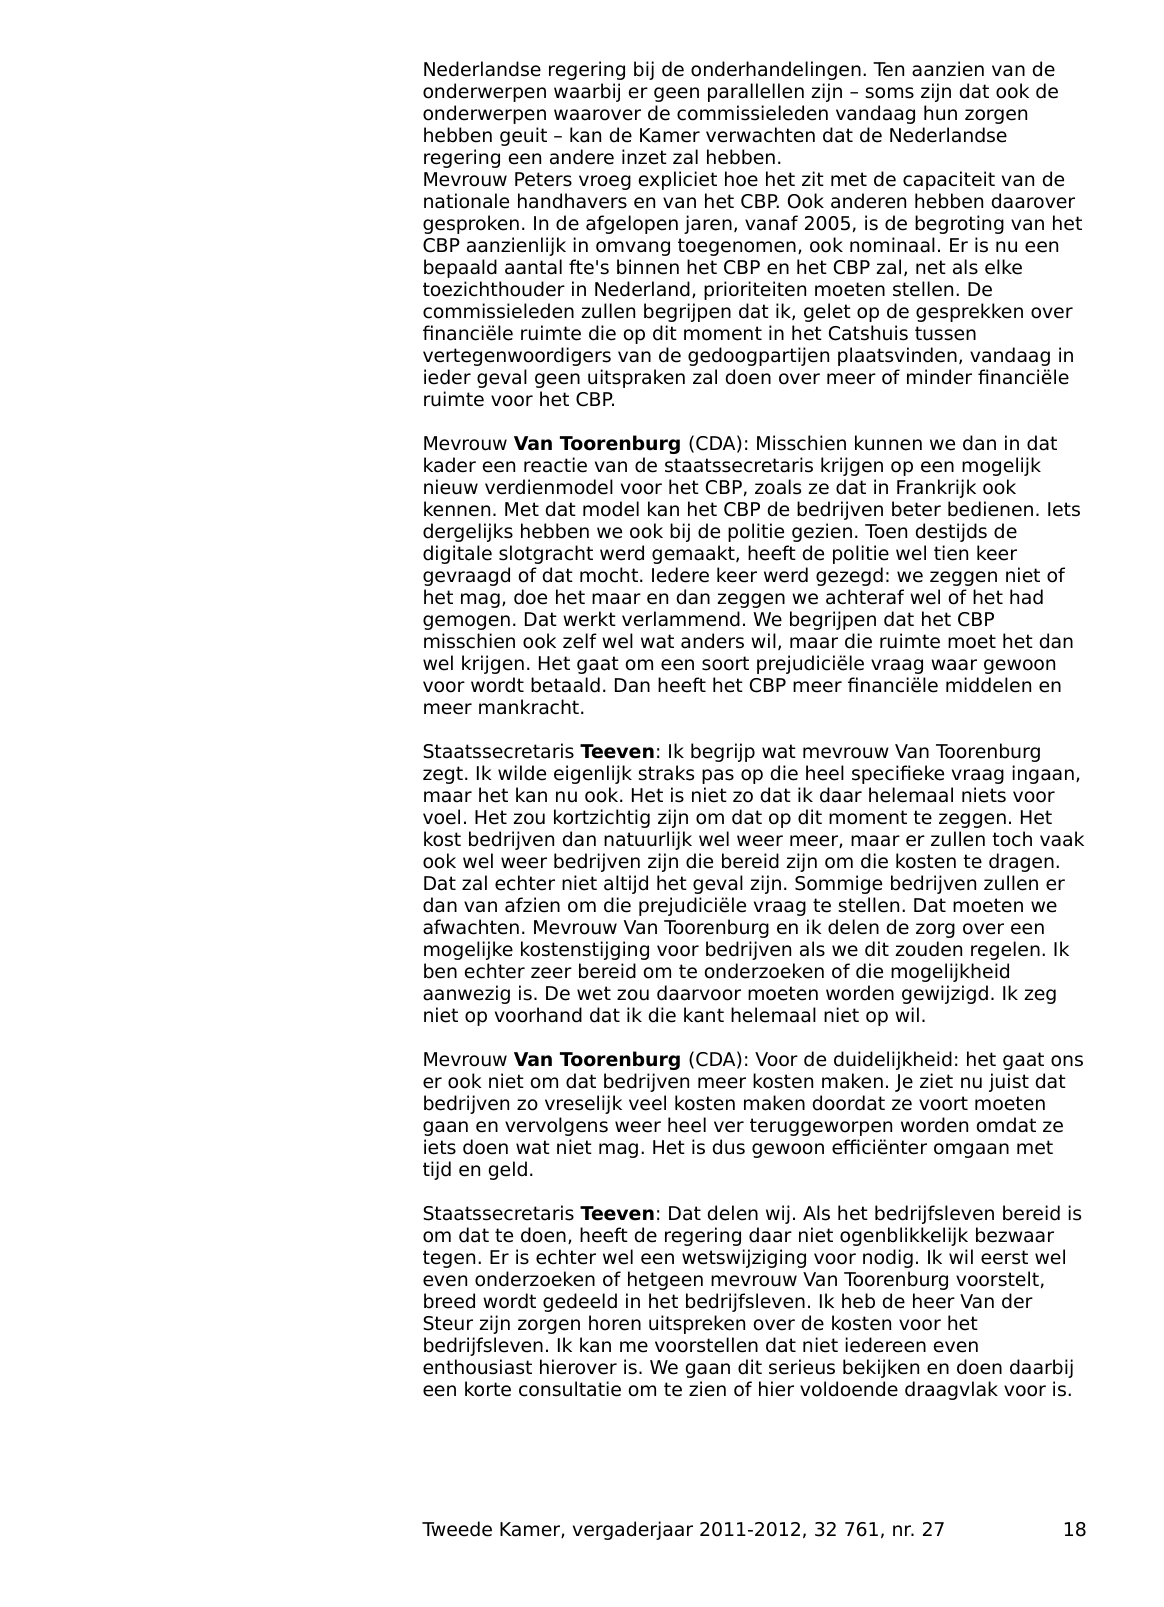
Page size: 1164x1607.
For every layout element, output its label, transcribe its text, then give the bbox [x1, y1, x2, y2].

text Mevrouw Van Toorenburg (CDA): Misschien kunnen we dan in dat kader een reactie van de staatssecretaris krijgen op een mogelijk nieuw verdienmodel voor het CBP, zoals ze dat in Frankrijk ook kennen. Met dat model kan het CBP de bedrijven beter bedienen. Iets dergelijks hebben we ook bij de politie gezien. Toen destijds de digitale slotgracht werd gemaakt, heeft de politie wel tien keer gevraagd of dat mocht. Iedere keer werd gezegd: we zeggen niet of het mag, doe het maar en dan zeggen we achteraf wel of het had gemogen. Dat werkt verlammend. We begrijpen dat het CBP misschien ook zelf wel wat anders wil, maar die ruimte moet het dan wel krijgen. Het gaat om een soort prejudiciële vraag waar gewoon voor wordt betaald. Dan heeft het CBP meer financiële middelen en meer mankracht. [422, 433, 1087, 719]
text Staatssecretaris Teeven: Dat delen wij. Als het bedrijfsleven bereid is om dat te doen, heeft de regering daar niet ogenblikkelijk bezwaar tegen. Er is echter wel een wetswijziging voor nodig. Ik wil eerst wel even onderzoeken of hetgeen mevrouw Van Toorenburg voorstelt, breed wordt gedeeld in het bedrijfsleven. Ik heb de heer Van der Steur zijn zorgen horen uitspreken over de kosten voor het bedrijfsleven. Ik kan me voorstellen dat niet iedereen even enthousiast hierover is. We gaan dit serieus bekijken en doen daarbij een korte consultatie om te zien of hier voldoende draagvlak voor is. [422, 1203, 1087, 1401]
text Mevrouw Peters vroeg expliciet hoe het zit met de capaciteit van de nationale handhavers en van het CBP. Ook anderen hebben daarover gesproken. In de afgelopen jaren, vanaf 2005, is de begroting van het CBP aanzienlijk in omvang toegenomen, ook nominaal. Er is nu een bepaald aantal fte's binnen het CBP en het CBP zal, net als elke toezichthouder in Nederland, prioriteiten moeten stellen. De commissieleden zullen begrijpen dat ik, gelet op de gesprekken over financiële ruimte die op dit moment in het Catshuis tussen vertegenwoordigers van de gedoogpartijen plaatsvinden, vandaag in ieder geval geen uitspraken zal doen over meer of minder financiële ruimte voor het CBP. [422, 169, 1087, 411]
text Staatssecretaris Teeven: Ik begrijp wat mevrouw Van Toorenburg zegt. Ik wilde eigenlijk straks pas op die heel specifieke vraag ingaan, maar het kan nu ook. Het is niet zo dat ik daar helemaal niets voor voel. Het zou kortzichtig zijn om dat op dit moment te zeggen. Het kost bedrijven dan natuurlijk wel weer meer, maar er zullen toch vaak ook wel weer bedrijven zijn die bereid zijn om die kosten te dragen. Dat zal echter niet altijd het geval zijn. Sommige bedrijven zullen er dan van afzien om die prejudiciële vraag te stellen. Dat moeten we afwachten. Mevrouw Van Toorenburg en ik delen de zorg over een mogelijke kostenstijging voor bedrijven als we dit zouden regelen. Ik ben echter zeer bereid om te onderzoeken of die mogelijkheid aanwezig is. De wet zou daarvoor moeten worden gewijzigd. Ik zeg niet op voorhand dat ik die kant helemaal niet op wil. [422, 741, 1087, 1027]
text Mevrouw Van Toorenburg (CDA): Voor de duidelijkheid: het gaat ons er ook niet om dat bedrijven meer kosten maken. Je ziet nu juist dat bedrijven zo vreselijk veel kosten maken doordat ze voort moeten gaan en vervolgens weer heel ver teruggeworpen worden omdat ze iets doen wat niet mag. Het is dus gewoon efficiënter omgaan met tijd en geld. [422, 1049, 1087, 1181]
text Nederlandse regering bij de onderhandelingen. Ten aanzien van de onderwerpen waarbij er geen parallellen zijn – soms zijn dat ook de onderwerpen waarover de commissieleden vandaag hun zorgen hebben geuit – kan de Kamer verwachten dat de Nederlandse regering een andere inzet zal hebben. [422, 59, 1087, 169]
